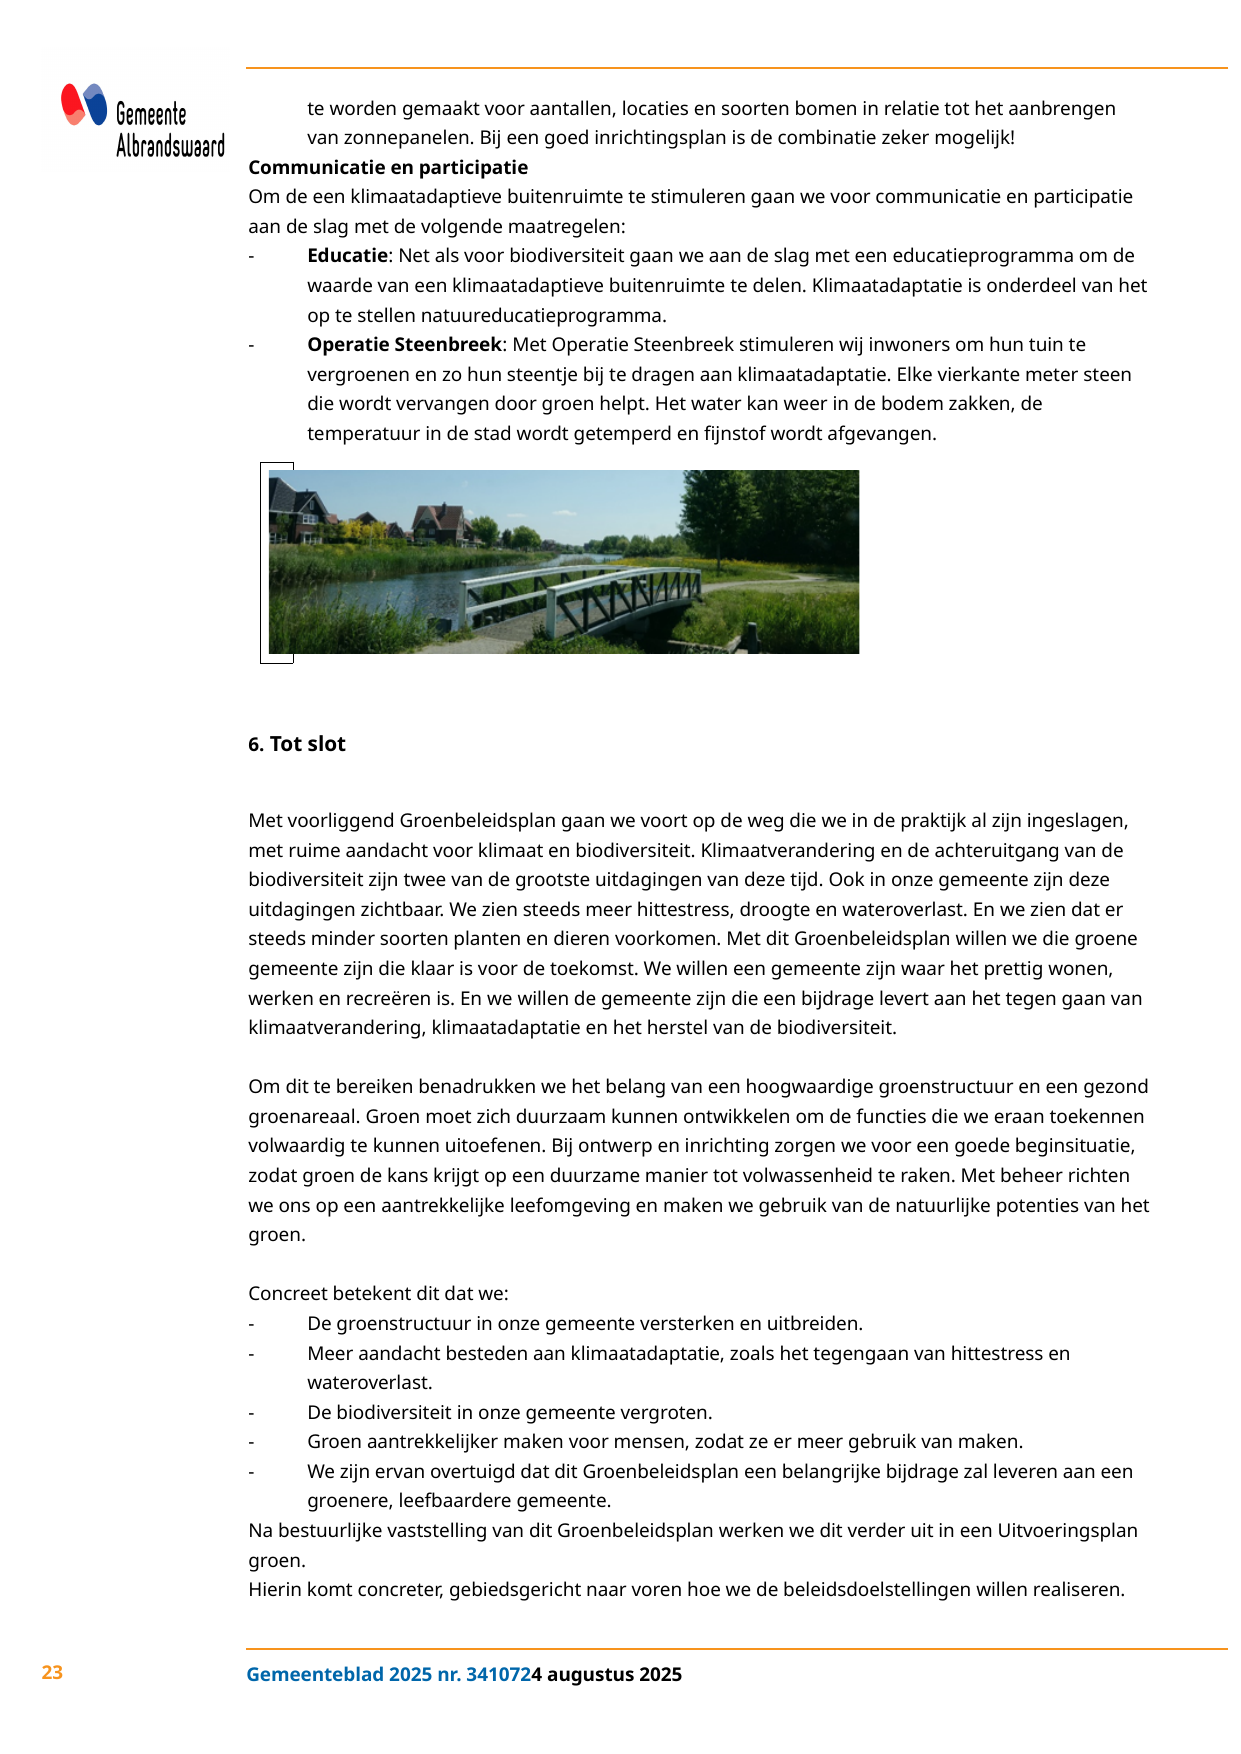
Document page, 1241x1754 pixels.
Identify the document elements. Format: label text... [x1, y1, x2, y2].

text Om dit te bereiken benadrukken we het belang van een hoogwaardige groenstructuur en een gezond groenareaal. Groen moet zich duurzaam kunnen ontwikkelen om de functies die we eraan toekennen volwaardig te kunnen uitoefenen. Bij ontwerp en inrichting zorgen we voor een goede beginsituatie, zodat groen de kans krijgt op een duurzame manier tot volwassenheid te raken. Met beheer richten we ons op een aantrekkelijke leefomgeving en maken we gebruik van de natuurlijke potenties van het groen. [248, 1073, 1152, 1247]
picture [41, 47, 231, 172]
text Concreet betekent dit dat we: [248, 1281, 1152, 1306]
list De groenstructuur in onze gemeente versterken en uitbreiden. [248, 1310, 1152, 1336]
text Met voorliggend Groenbeleidsplan gaan we voort op de weg die we in de praktijk al zijn ingeslagen, met ruime aandacht voor klimaat en biodiversiteit. Klimaatverandering en de achteruitgang van de biodiversiteit zijn twee van de grootste uitdagingen van deze tijd. Ook in onze gemeente zijn deze uitdagingen zichtbaar. We zien steeds meer hittestress, droogte en wateroverlast. En we zien dat er steeds minder soorten planten en dieren voorkomen. Met dit Groenbeleidsplan willen we die groene gemeente zijn die klaar is voor de toekomst. We willen een gemeente zijn waar het prettig wonen, werken en recreëren is. En we willen de gemeente zijn die een bijdrage levert aan het tegen gaan van klimaatverandering, klimaatadaptatie en het herstel van de biodiversiteit. [248, 807, 1152, 1040]
list De biodiversiteit in onze gemeente vergroten. [248, 1399, 1152, 1425]
text Hierin komt concreter, gebiedsgericht naar voren hoe we de beleidsdoelstellingen willen realiseren. [248, 1576, 1152, 1602]
list Educatie: Net als voor biodiversiteit gaan we aan de slag met een educatieprogramma om de waarde van een klimaatadaptieve buitenruimte te delen. Klimaatadaptatie is onderdeel van het op te stellen natuureducatieprogramma. [248, 243, 1152, 328]
list Meer aandacht besteden aan klimaatadaptatie, zoals het tegengaan van hittestress en wateroverlast. [248, 1340, 1152, 1395]
list We zijn ervan overtuigd dat dit Groenbeleidsplan een belangrijke bijdrage zal leveren aan een groenere, leefbaardere gemeente. [248, 1458, 1152, 1513]
text Communicatie en participatie [248, 154, 1152, 180]
text Na bestuurlijke vaststelling van dit Groenbeleidsplan werken we dit verder uit in een Uitvoeringsplan groen. [248, 1517, 1152, 1573]
picture [268, 470, 860, 654]
text Om de een klimaatadaptieve buitenruimte te stimuleren gaan we voor communicatie en participatie aan de slag met de volgende maatregelen: [248, 183, 1152, 239]
list te worden gemaakt voor aantallen, locaties en soorten bomen in relatie tot het aanbrengen van zonnepanelen. Bij een goed inrichtingsplan is de combinatie zeker mogelijk! [248, 95, 1152, 150]
text 6. Tot slot [248, 729, 1152, 758]
list Groen aantrekkelijker maken voor mensen, zodat ze er meer gebruik van maken. [248, 1428, 1152, 1454]
list Operatie Steenbreek: Met Operatie Steenbreek stimuleren wij inwoners om hun tuin te vergroenen en zo hun steentje bij te dragen aan klimaatadaptatie. Elke vierkante meter steen die wordt vervangen door groen helpt. Het water kan weer in de bodem zakken, de temperatuur in de stad wordt getemperd en fijnstof wordt afgevangen. [248, 331, 1152, 446]
